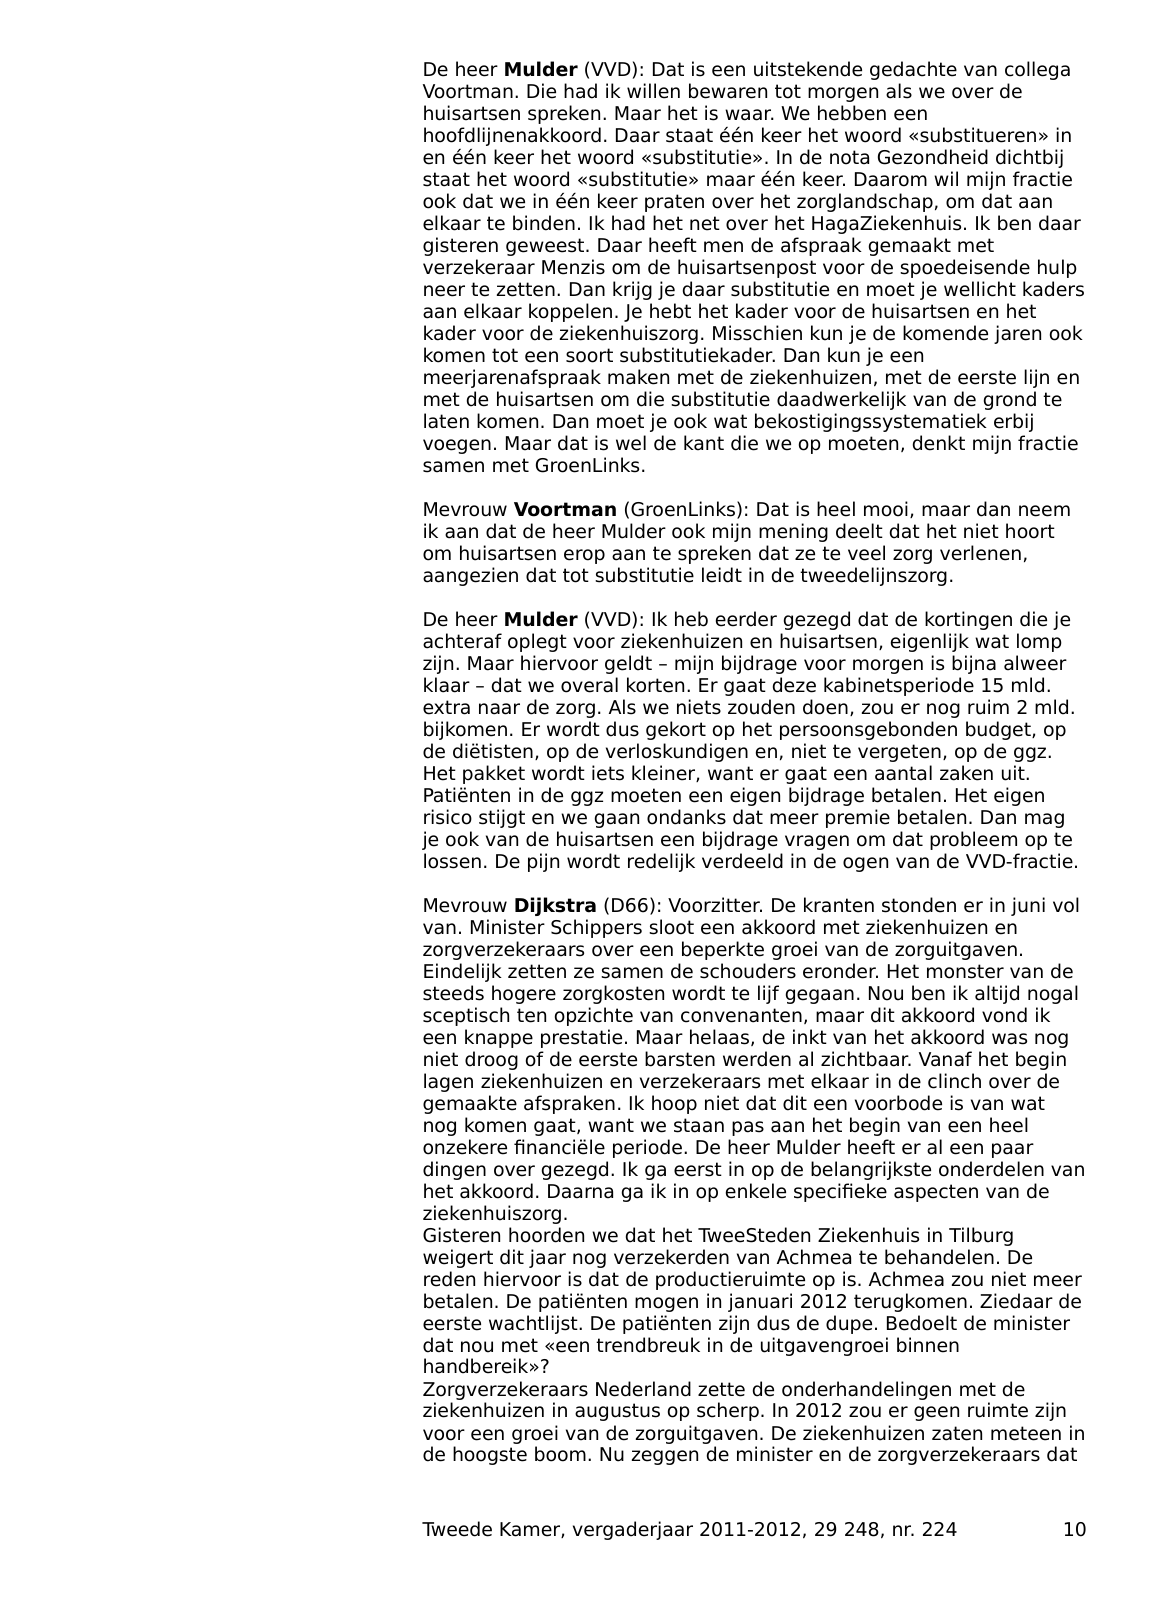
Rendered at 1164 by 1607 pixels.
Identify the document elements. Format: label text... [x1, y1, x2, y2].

text Zorgverzekeraars Nederland zette de onderhandelingen met de ziekenhuizen in augustus op scherp. In 2012 zou er geen ruimte zijn voor een groei van de zorguitgaven. De ziekenhuizen zaten meteen in de hoogste boom. Nu zeggen de minister en de zorgverzekeraars dat [422, 1378, 1087, 1466]
text De heer Mulder (VVD): Dat is een uitstekende gedachte van collega Voortman. Die had ik willen bewaren tot morgen als we over de huisartsen spreken. Maar het is waar. We hebben een hoofdlijnenakkoord. Daar staat één keer het woord «substitueren» in en één keer het woord «substitutie». In de nota Gezondheid dichtbij staat het woord «substitutie» maar één keer. Daarom wil mijn fractie ook dat we in één keer praten over het zorglandschap, om dat aan elkaar te binden. Ik had het net over het HagaZiekenhuis. Ik ben daar gisteren geweest. Daar heeft men de afspraak gemaakt met verzekeraar Menzis om de huisartsenpost voor de spoedeisende hulp neer te zetten. Dan krijg je daar substitutie en moet je wellicht kaders aan elkaar koppelen. Je hebt het kader voor de huisartsen en het kader voor de ziekenhuiszorg. Misschien kun je de komende jaren ook komen tot een soort substitutiekader. Dan kun je een meerjarenafspraak maken met de ziekenhuizen, met de eerste lijn en met de huisartsen om die substitutie daadwerkelijk van de grond te laten komen. Dan moet je ook wat bekostigingssystematiek erbij voegen. Maar dat is wel de kant die we op moeten, denkt mijn fractie samen met GroenLinks. [422, 59, 1087, 477]
text Mevrouw Dijkstra (D66): Voorzitter. De kranten stonden er in juni vol van. Minister Schippers sloot een akkoord met ziekenhuizen en zorgverzekeraars over een beperkte groei van de zorguitgaven. Eindelijk zetten ze samen de schouders eronder. Het monster van de steeds hogere zorgkosten wordt te lijf gegaan. Nou ben ik altijd nogal sceptisch ten opzichte van convenanten, maar dit akkoord vond ik een knappe prestatie. Maar helaas, de inkt van het akkoord was nog niet droog of de eerste barsten werden al zichtbaar. Vanaf het begin lagen ziekenhuizen en verzekeraars met elkaar in de clinch over de gemaakte afspraken. Ik hoop niet dat dit een voorbode is van wat nog komen gaat, want we staan pas aan het begin van een heel onzekere financiële periode. De heer Mulder heeft er al een paar dingen over gezegd. Ik ga eerst in op de belangrijkste onderdelen van het akkoord. Daarna ga ik in op enkele specifieke aspecten van de ziekenhuiszorg. [422, 895, 1087, 1224]
text Gisteren hoorden we dat het TweeSteden Ziekenhuis in Tilburg weigert dit jaar nog verzekerden van Achmea te behandelen. De reden hiervoor is dat de productieruimte op is. Achmea zou niet meer betalen. De patiënten mogen in januari 2012 terugkomen. Ziedaar de eerste wachtlijst. De patiënten zijn dus de dupe. Bedoelt de minister dat nou met «een trendbreuk in de uitgavengroei binnen handbereik»? [422, 1224, 1087, 1378]
text De heer Mulder (VVD): Ik heb eerder gezegd dat de kortingen die je achteraf oplegt voor ziekenhuizen en huisartsen, eigenlijk wat lomp zijn. Maar hiervoor geldt – mijn bijdrage voor morgen is bijna alweer klaar – dat we overal korten. Er gaat deze kabinetsperiode 15 mld. extra naar de zorg. Als we niets zouden doen, zou er nog ruim 2 mld. bijkomen. Er wordt dus gekort op het persoonsgebonden budget, op de diëtisten, op de verloskundigen en, niet te vergeten, op de ggz. Het pakket wordt iets kleiner, want er gaat een aantal zaken uit. Patiënten in de ggz moeten een eigen bijdrage betalen. Het eigen risico stijgt en we gaan ondanks dat meer premie betalen. Dan mag je ook van de huisartsen een bijdrage vragen om dat probleem op te lossen. De pijn wordt redelijk verdeeld in de ogen van de VVD-fractie. [422, 609, 1087, 873]
text Mevrouw Voortman (GroenLinks): Dat is heel mooi, maar dan neem ik aan dat de heer Mulder ook mijn mening deelt dat het niet hoort om huisartsen erop aan te spreken dat ze te veel zorg verlenen, aangezien dat tot substitutie leidt in de tweedelijnszorg. [422, 499, 1087, 587]
